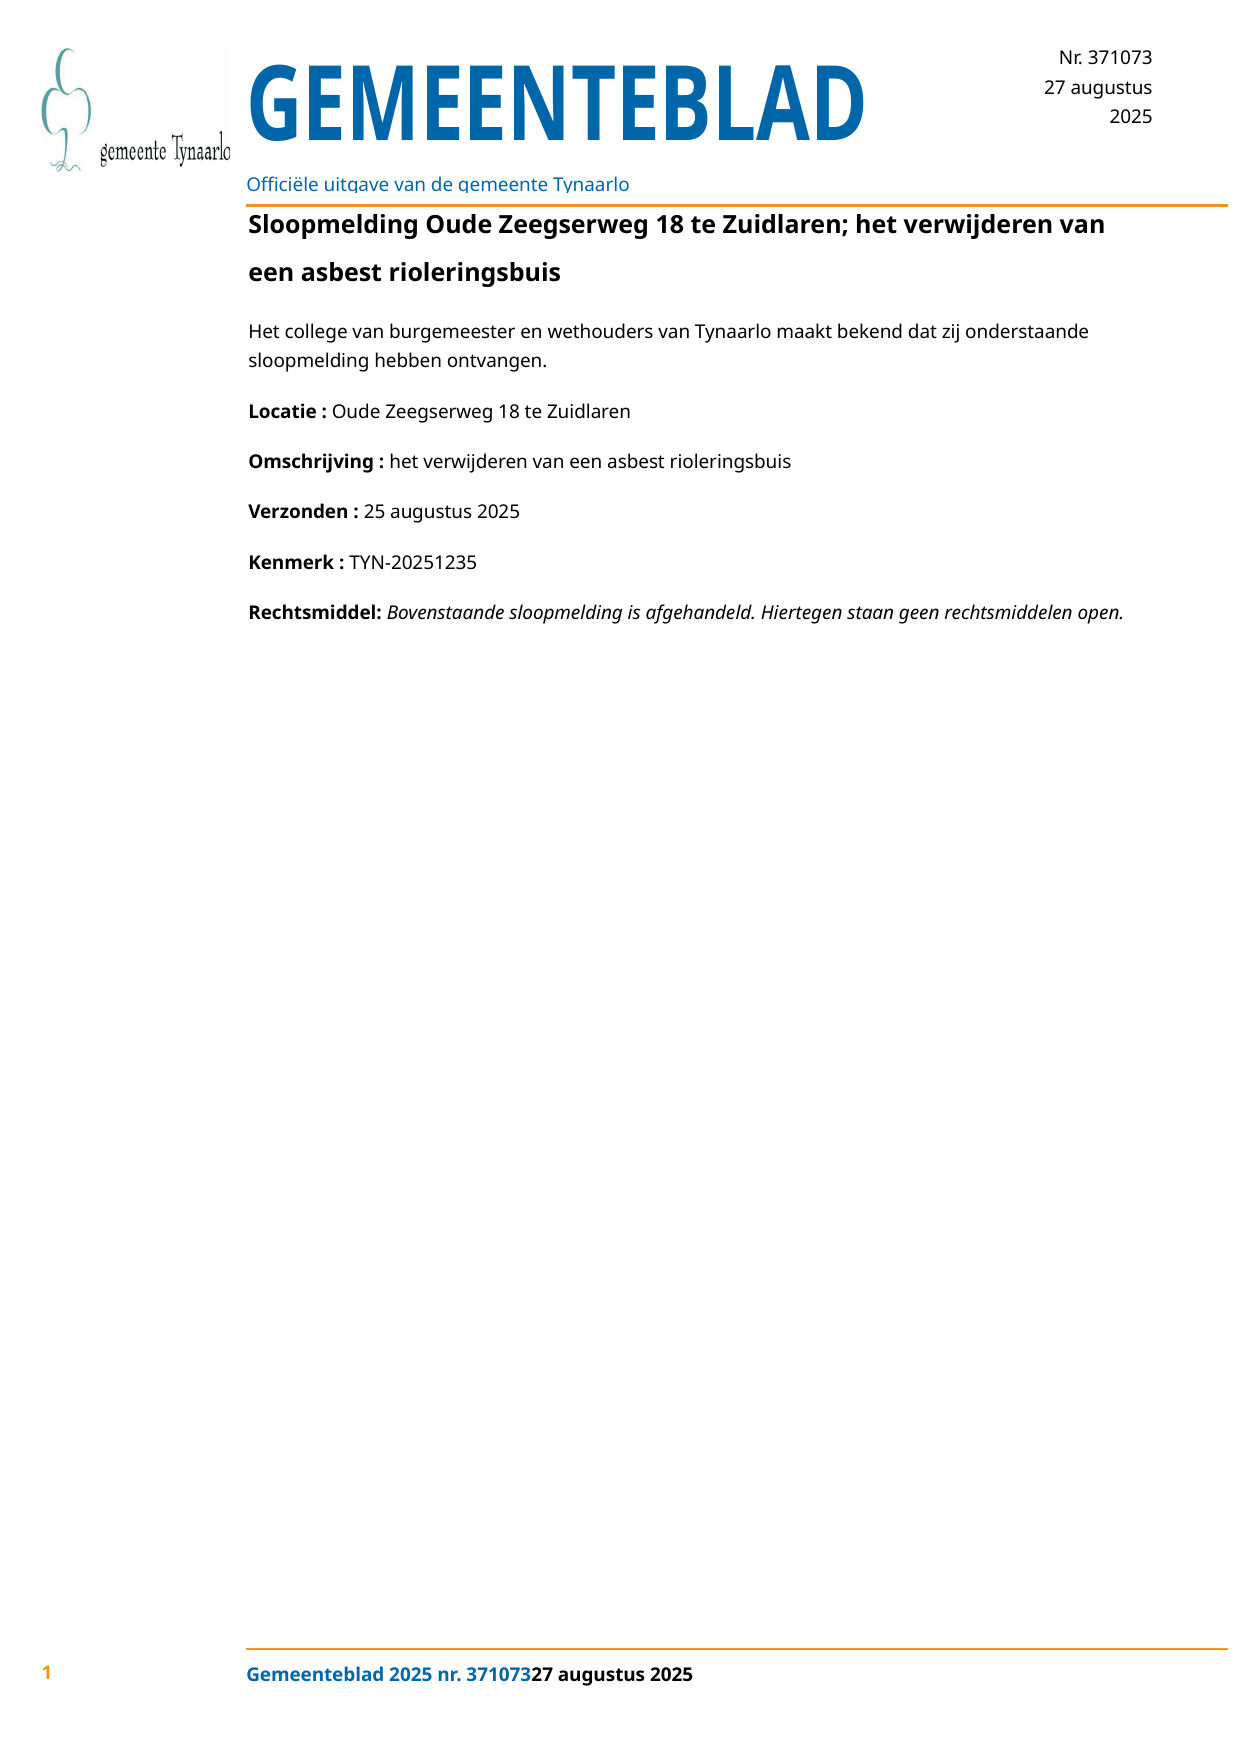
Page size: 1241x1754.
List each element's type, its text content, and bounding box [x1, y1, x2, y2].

text Omschrijving : het verwijderen van een asbest rioleringsbuis [248, 448, 1152, 474]
text Het college van burgemeester en wethouders van Tynaarlo maakt bekend dat zij onderstaande sloopmelding hebben ontvangen. [248, 318, 1152, 373]
text Verzonden : 25 augustus 2025 [248, 499, 1152, 524]
text Locatie : Oude Zeegserweg 18 te Zuidlaren [248, 398, 1152, 424]
text Sloopmelding Oude Zeegserweg 18 te Zuidlaren; het verwijderen van een asbest rioleringsbuis [248, 207, 1152, 288]
picture [41, 47, 231, 172]
text Rechtsmiddel: Bovenstaande sloopmelding is afgehandeld. Hiertegen staan geen rechtsmiddelen open. [248, 599, 1152, 625]
text Kenmerk : TYN-20251235 [248, 549, 1152, 575]
